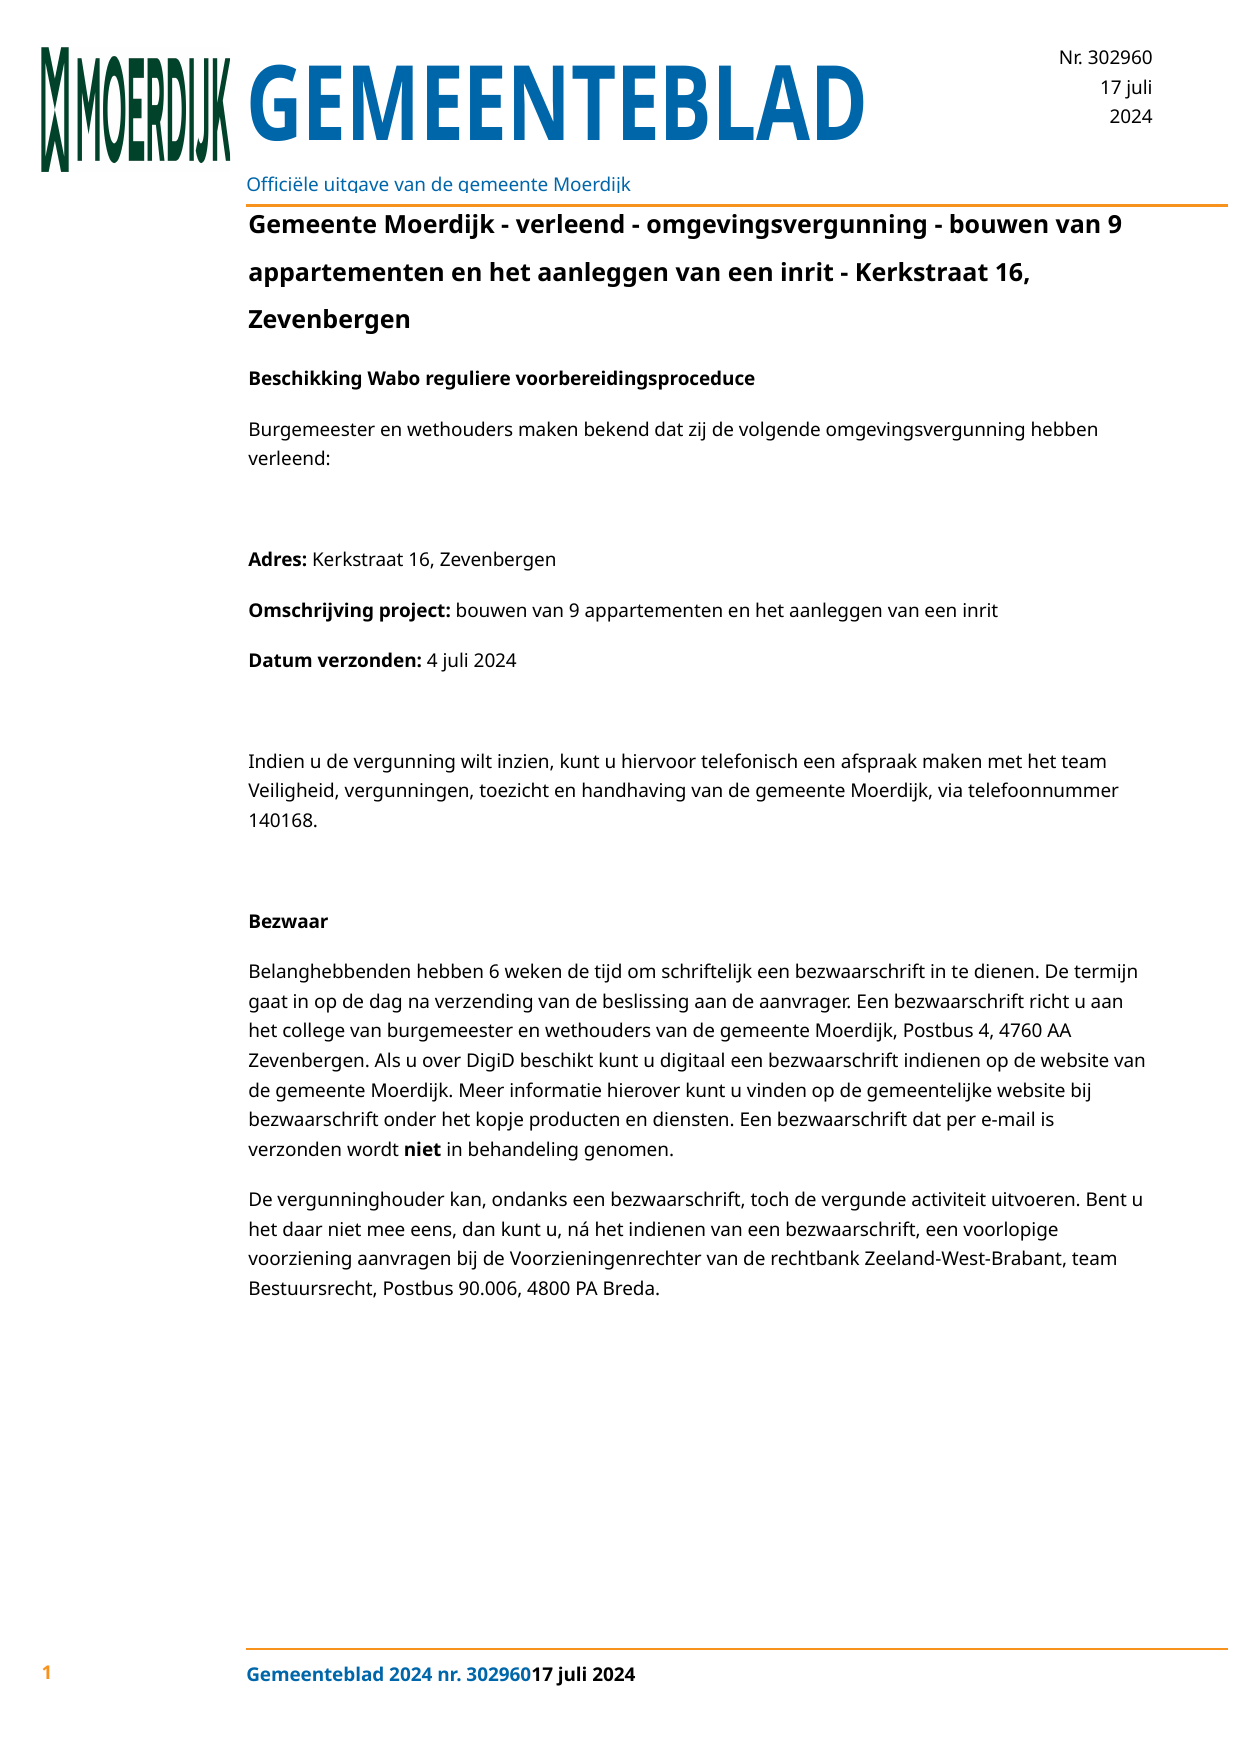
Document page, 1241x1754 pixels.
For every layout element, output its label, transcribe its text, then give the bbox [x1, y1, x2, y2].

picture [41, 47, 231, 172]
text Burgemeester en wethouders maken bekend dat zij de volgende omgevingsvergunning hebben verleend: [248, 416, 1152, 471]
text Beschikking Wabo reguliere voorbereidingsproceduce [248, 366, 1152, 391]
text Gemeente Moerdijk - verleend - omgevingsvergunning - bouwen van 9 appartementen en het aanleggen van een inrit - Kerkstraat 16, Zevenbergen [248, 207, 1152, 336]
text Indien u de vergunning wilt inzien, kunt u hiervoor telefonisch een afspraak maken met het team Veiligheid, vergunningen, toezicht en handhaving van de gemeente Moerdijk, via telefoonnummer 140168. [248, 748, 1152, 833]
text Datum verzonden: 4 juli 2024 [248, 647, 1152, 673]
text De vergunninghouder kan, ondanks een bezwaarschrift, toch de vergunde activiteit uitvoeren. Bent u het daar niet mee eens, dan kunt u, ná het indienen van een bezwaarschrift, een voorlopige voorziening aanvragen bij de Voorzieningenrechter van de rechtbank Zeeland-West-Brabant, team Bestuursrecht, Postbus 90.006, 4800 PA Breda. [248, 1186, 1152, 1301]
text Omschrijving project: bouwen van 9 appartementen en het aanleggen van een inrit [248, 597, 1152, 622]
text Bezwaar [248, 908, 1152, 934]
text Belanghebbenden hebben 6 weken de tijd om schriftelijk een bezwaarschrift in te dienen. De termijn gaat in op de dag na verzending van de beslissing aan de aanvrager. Een bezwaarschrift richt u aan het college van burgemeester en wethouders van de gemeente Moerdijk, Postbus 4, 4760 AA Zevenbergen. Als u over DigiD beschikt kunt u digitaal een bezwaarschrift indienen op de website van de gemeente Moerdijk. Meer informatie hierover kunt u vinden op de gemeentelijke website bij bezwaarschrift onder het kopje producten en diensten. Een bezwaarschrift dat per e-mail is verzonden wordt niet in behandeling genomen. [248, 958, 1152, 1162]
text Adres: Kerkstraat 16, Zevenbergen [248, 546, 1152, 572]
